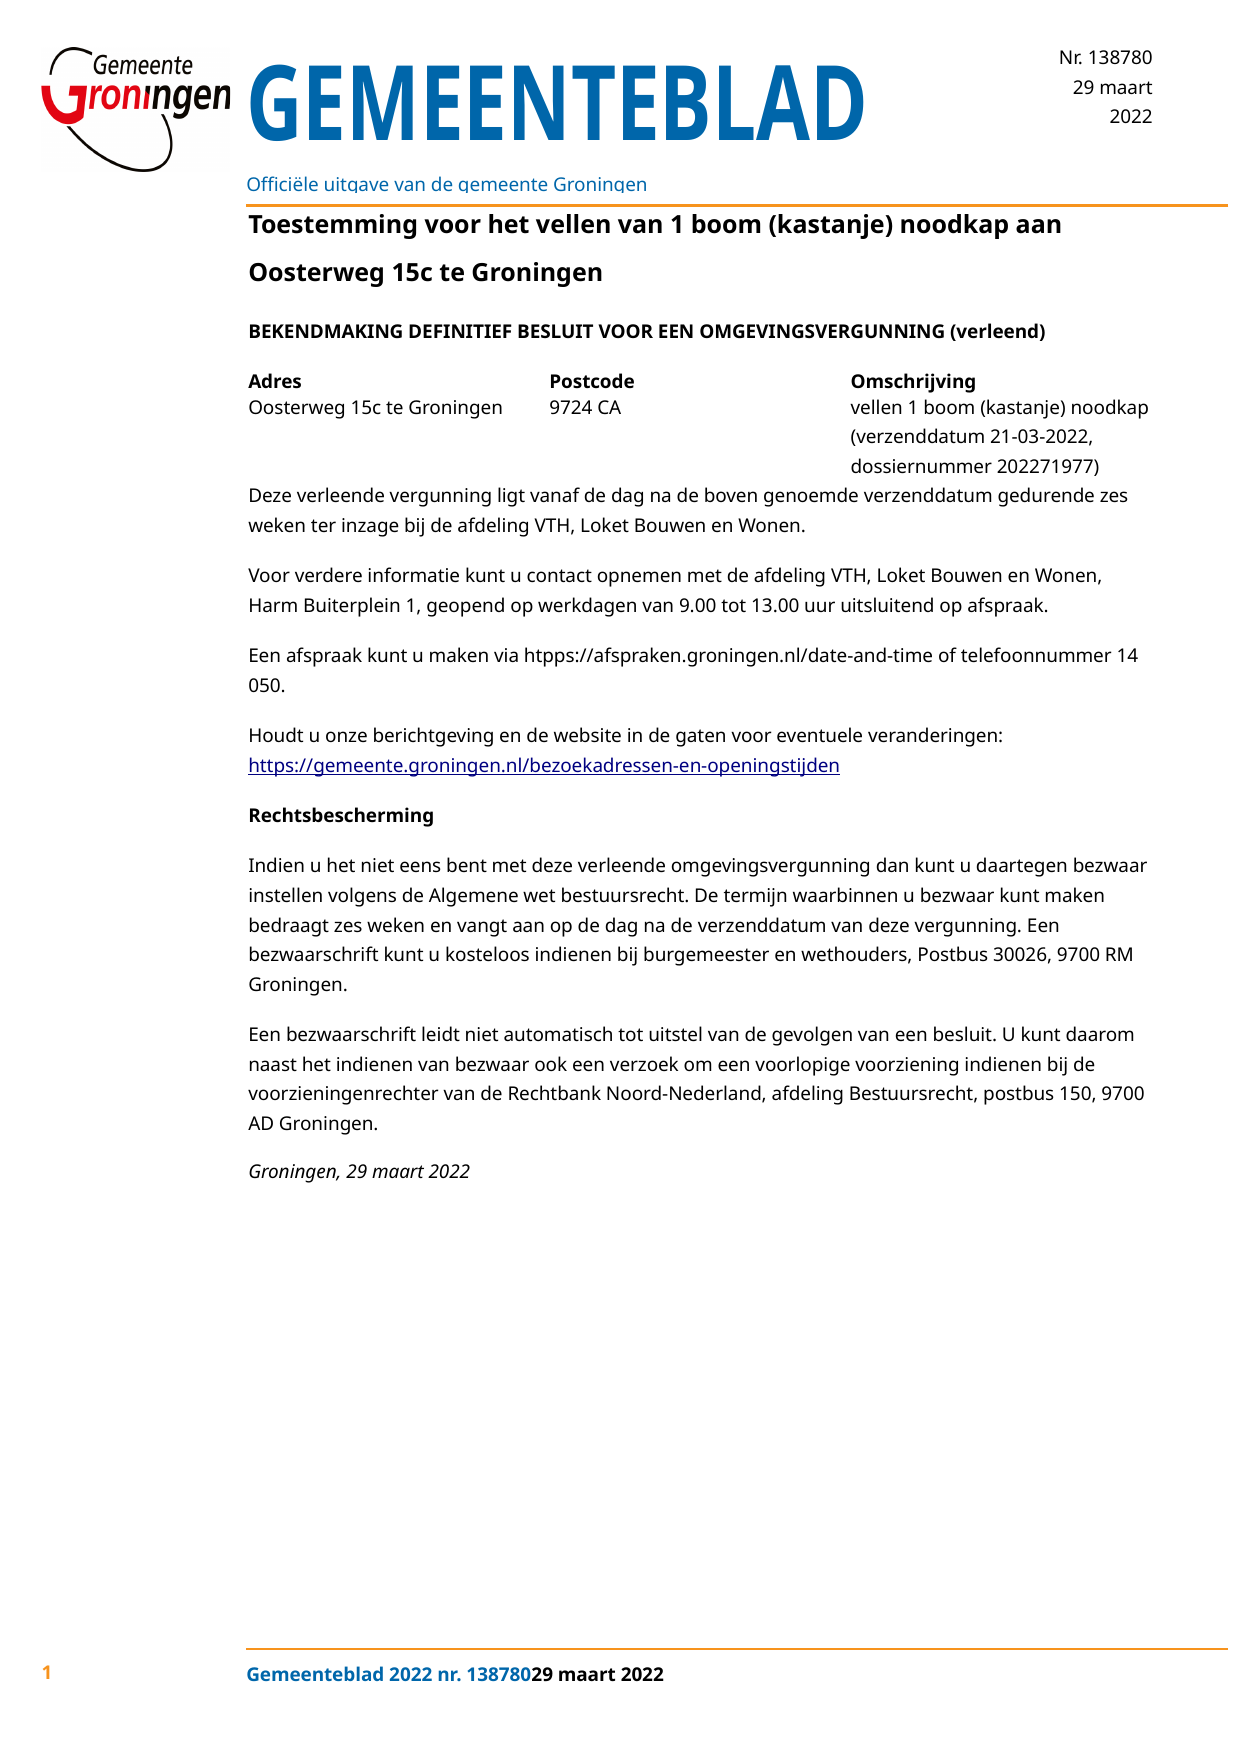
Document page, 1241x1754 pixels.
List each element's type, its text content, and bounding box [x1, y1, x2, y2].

table_header Postcode [549, 369, 850, 394]
table_cell vellen 1 boom (kastanje) noodkap (verzenddatum 21-03-2022, dossiernummer 202271977) [850, 394, 1152, 479]
text Een afspraak kunt u maken via htpps://afspraken.groningen.nl/date-and-time of telefoonnummer 14 050. [248, 642, 1152, 698]
text Indien u het niet eens bent met deze verleende omgevingsvergunning dan kunt u daartegen bezwaar instellen volgens de Algemene wet bestuursrecht. De termijn waarbinnen u bezwaar kunt maken bedraagt zes weken en vangt aan op de dag na de verzenddatum van deze vergunning. Een bezwaarschrift kunt u kosteloos indienen bij burgemeester en wethouders, Postbus 30026, 9700 RM Groningen. [248, 853, 1152, 997]
table_header Omschrijving [850, 369, 1152, 394]
text Deze verleende vergunning ligt vanaf de dag na de boven genoemde verzenddatum gedurende zes weken ter inzage bij de afdeling VTH, Loket Bouwen en Wonen. [248, 482, 1152, 538]
text Toestemming voor het vellen van 1 boom (kastanje) noodkap aan Oosterweg 15c te Groningen [248, 207, 1152, 288]
text Een bezwaarschrift leidt niet automatisch tot uitstel van de gevolgen van een besluit. U kunt daarom naast het indienen van bezwaar ook een verzoek om een voorlopige voorziening indienen bij de voorzieningenrechter van de Rechtbank Noord-Nederland, afdeling Bestuursrecht, postbus 150, 9700 AD Groningen. [248, 1021, 1152, 1136]
text BEKENDMAKING DEFINITIEF BESLUIT VOOR EEN OMGEVINGSVERGUNNING (verleend) [248, 318, 1152, 344]
text Voor verdere informatie kunt u contact opnemen met de afdeling VTH, Loket Bouwen en Wonen, Harm Buiterplein 1, geopend op werkdagen van 9.00 tot 13.00 uur uitsluitend op afspraak. [248, 562, 1152, 618]
text Houdt u onze berichtgeving en de website in de gaten voor eventuele veranderingen: https://gemeente.groningen.nl/bezoekadressen-en-openingstijden [248, 722, 1152, 778]
table_cell 9724 CA [549, 394, 850, 479]
table_header Adres [248, 369, 549, 394]
picture [41, 47, 231, 172]
text Rechtsbescherming [248, 802, 1152, 828]
text Groningen, 29 maart 2022 [248, 1158, 1152, 1184]
table_cell Oosterweg 15c te Groningen [248, 394, 549, 479]
